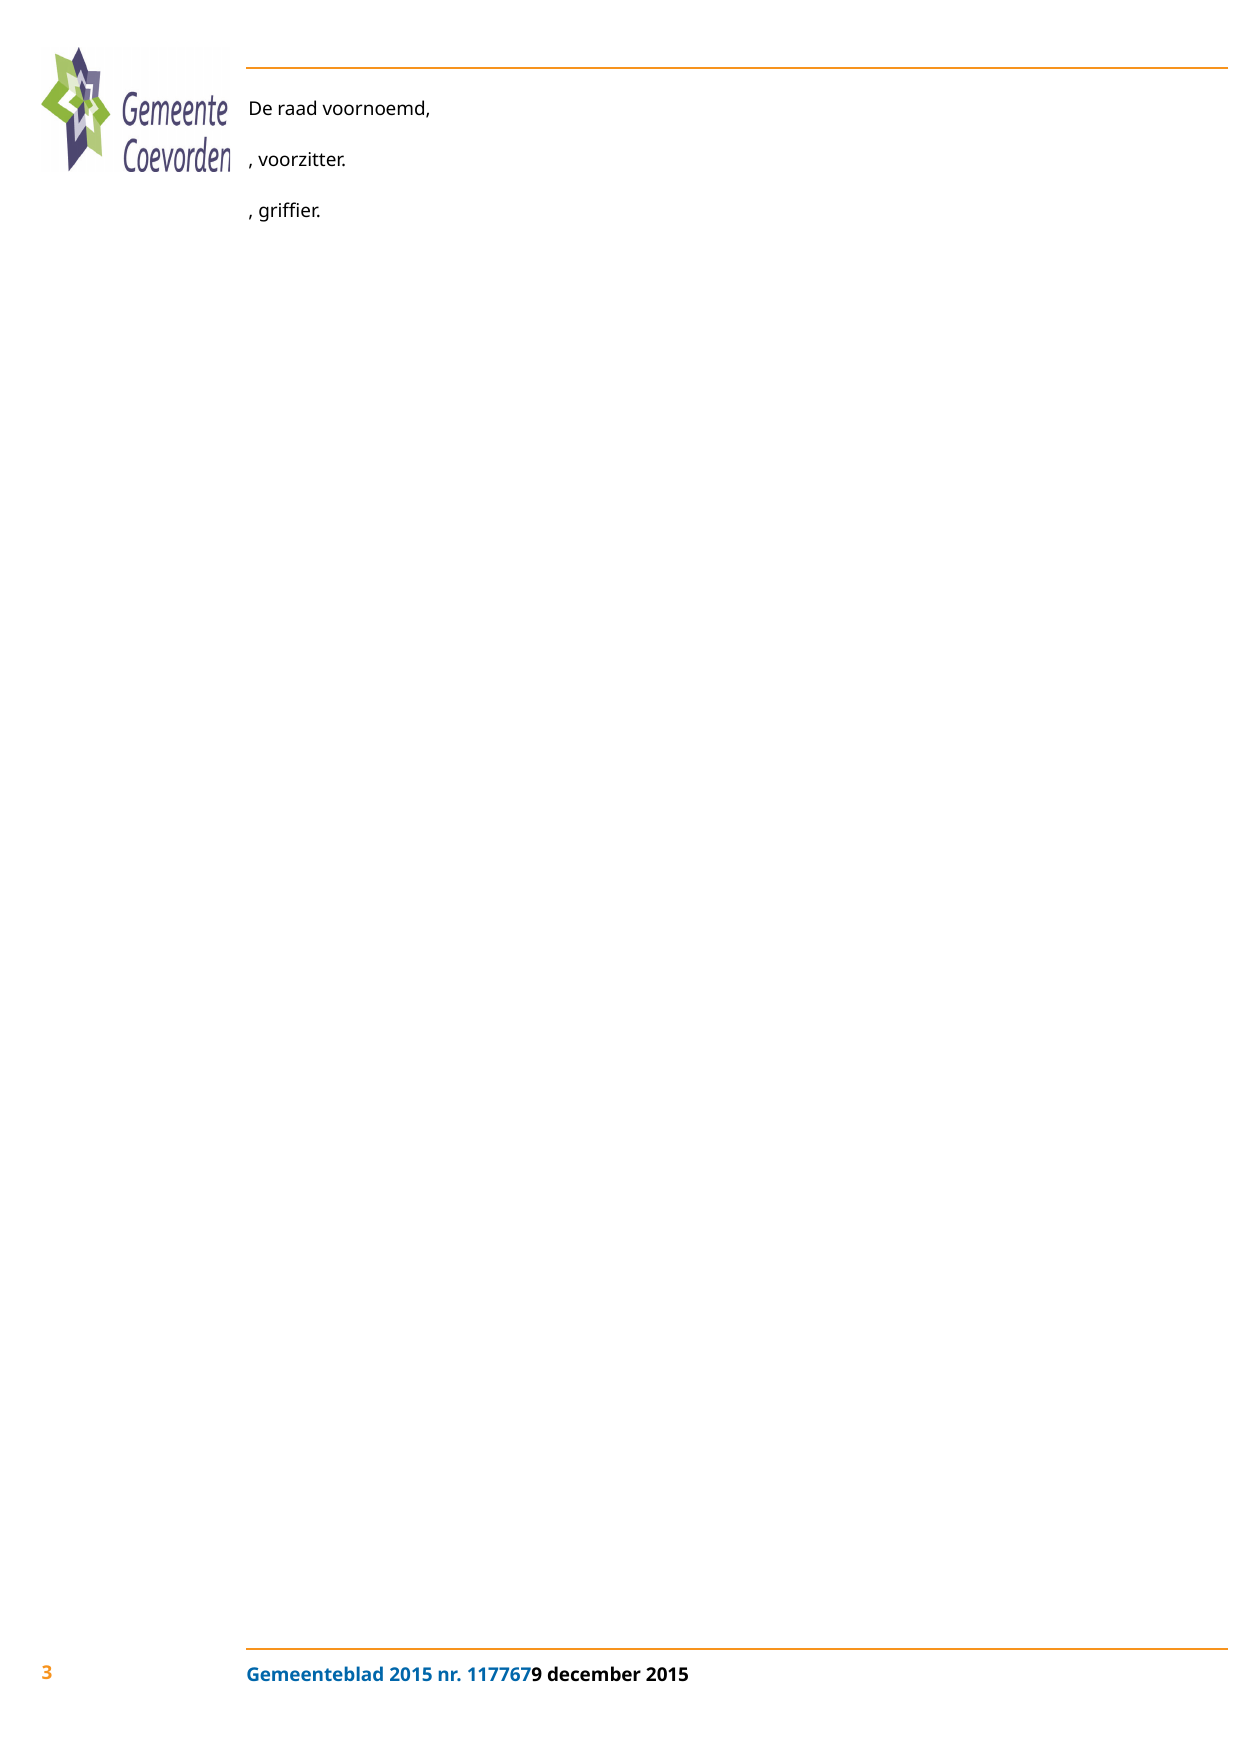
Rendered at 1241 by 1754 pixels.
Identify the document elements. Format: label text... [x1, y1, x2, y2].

text De raad voornoemd, [248, 95, 1152, 121]
picture [41, 47, 231, 172]
text , griffier. [248, 198, 1152, 223]
text , voorzitter. [248, 146, 1152, 172]
